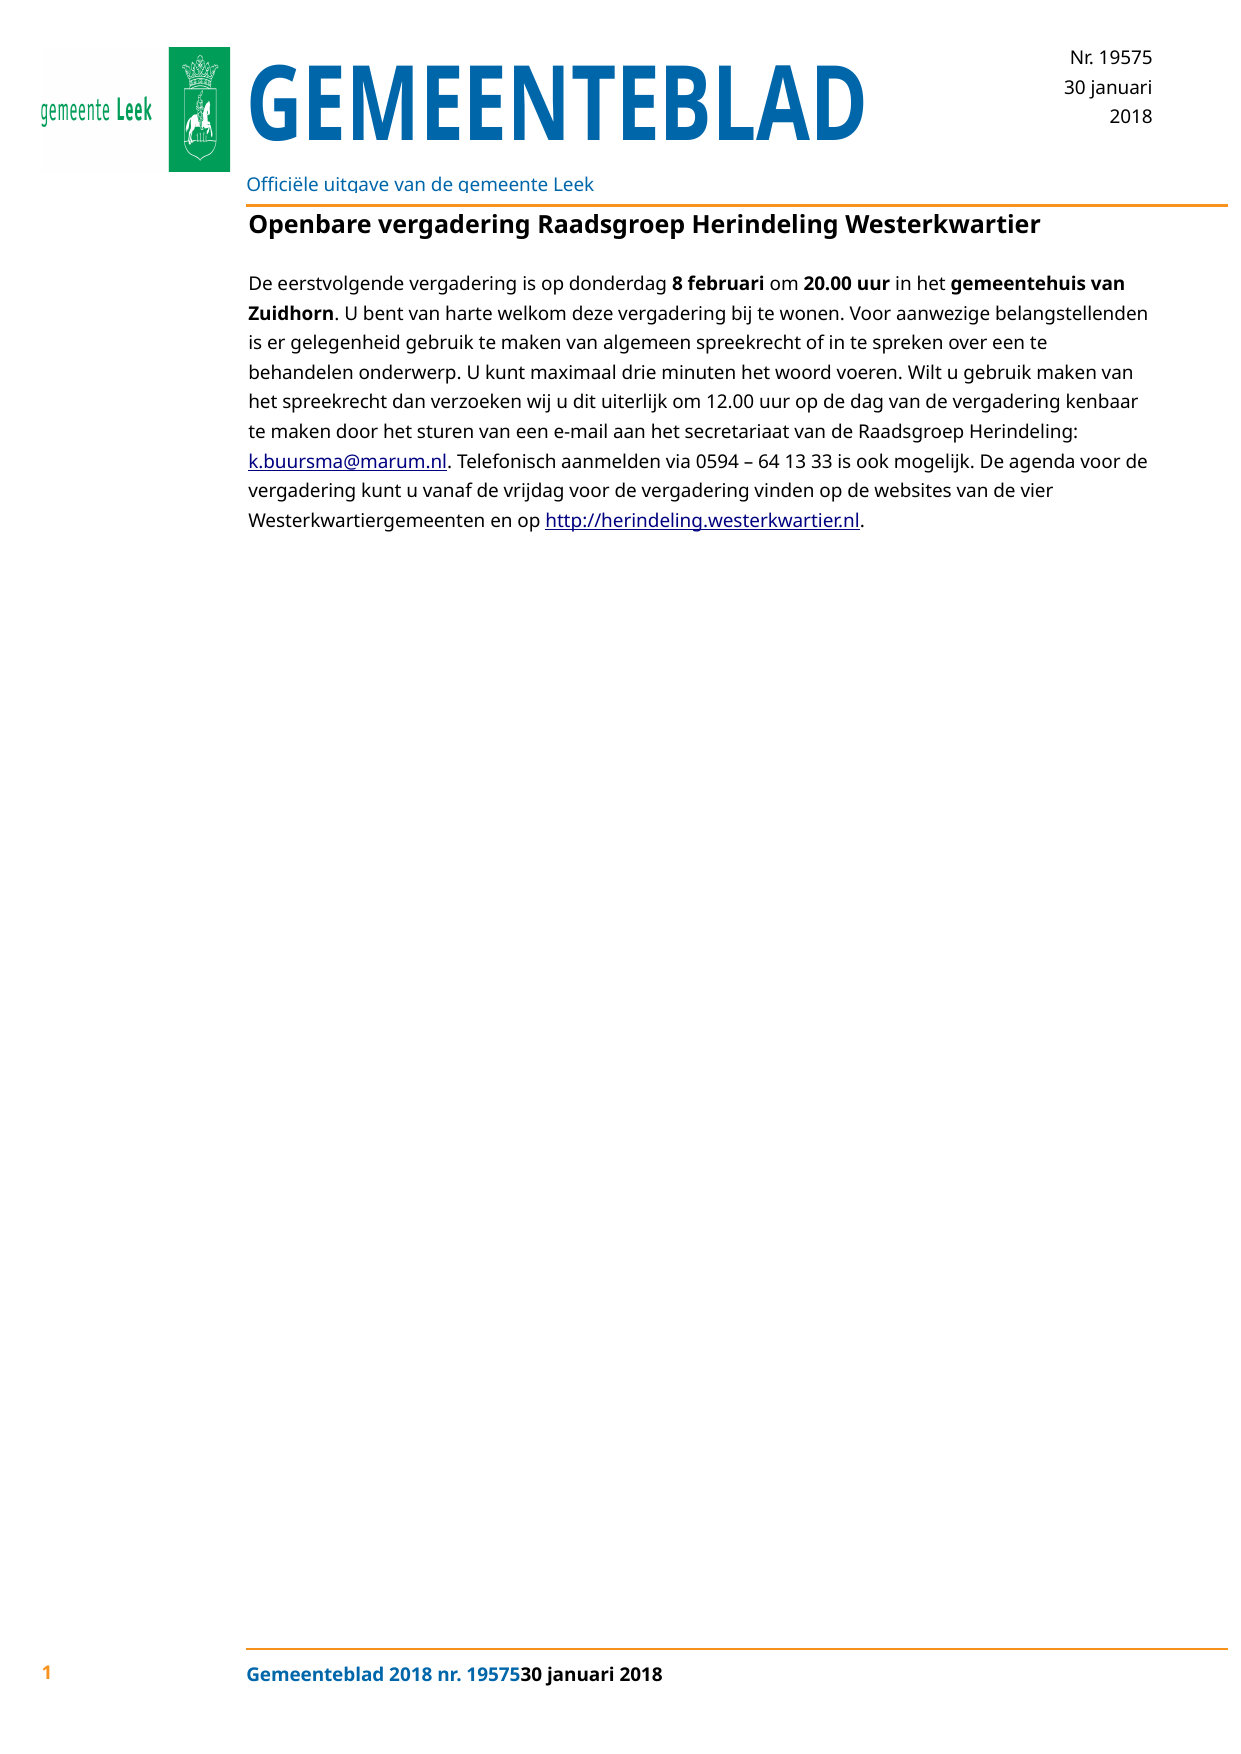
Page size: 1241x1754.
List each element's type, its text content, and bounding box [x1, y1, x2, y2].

text De eerstvolgende vergadering is op donderdag 8 februari om 20.00 uur in het gemeentehuis van Zuidhorn. U bent van harte welkom deze vergadering bij te wonen. Voor aanwezige belangstellenden is er gelegenheid gebruik te maken van algemeen spreekrecht of in te spreken over een te behandelen onderwerp. U kunt maximaal drie minuten het woord voeren. Wilt u gebruik maken van het spreekrecht dan verzoeken wij u dit uiterlijk om 12.00 uur op de dag van de vergadering kenbaar te maken door het sturen van een e-mail aan het secretariaat van de Raadsgroep Herindeling: k.buursma@marum.nl. Telefonisch aanmelden via 0594 – 64 13 33 is ook mogelijk. De agenda voor de vergadering kunt u vanaf de vrijdag voor de vergadering vinden op de websites van de vier Westerkwartiergemeenten en op http://herindeling.westerkwartier.nl. [248, 270, 1152, 533]
picture [41, 47, 231, 172]
text Openbare vergadering Raadsgroep Herindeling Westerkwartier [248, 207, 1152, 241]
